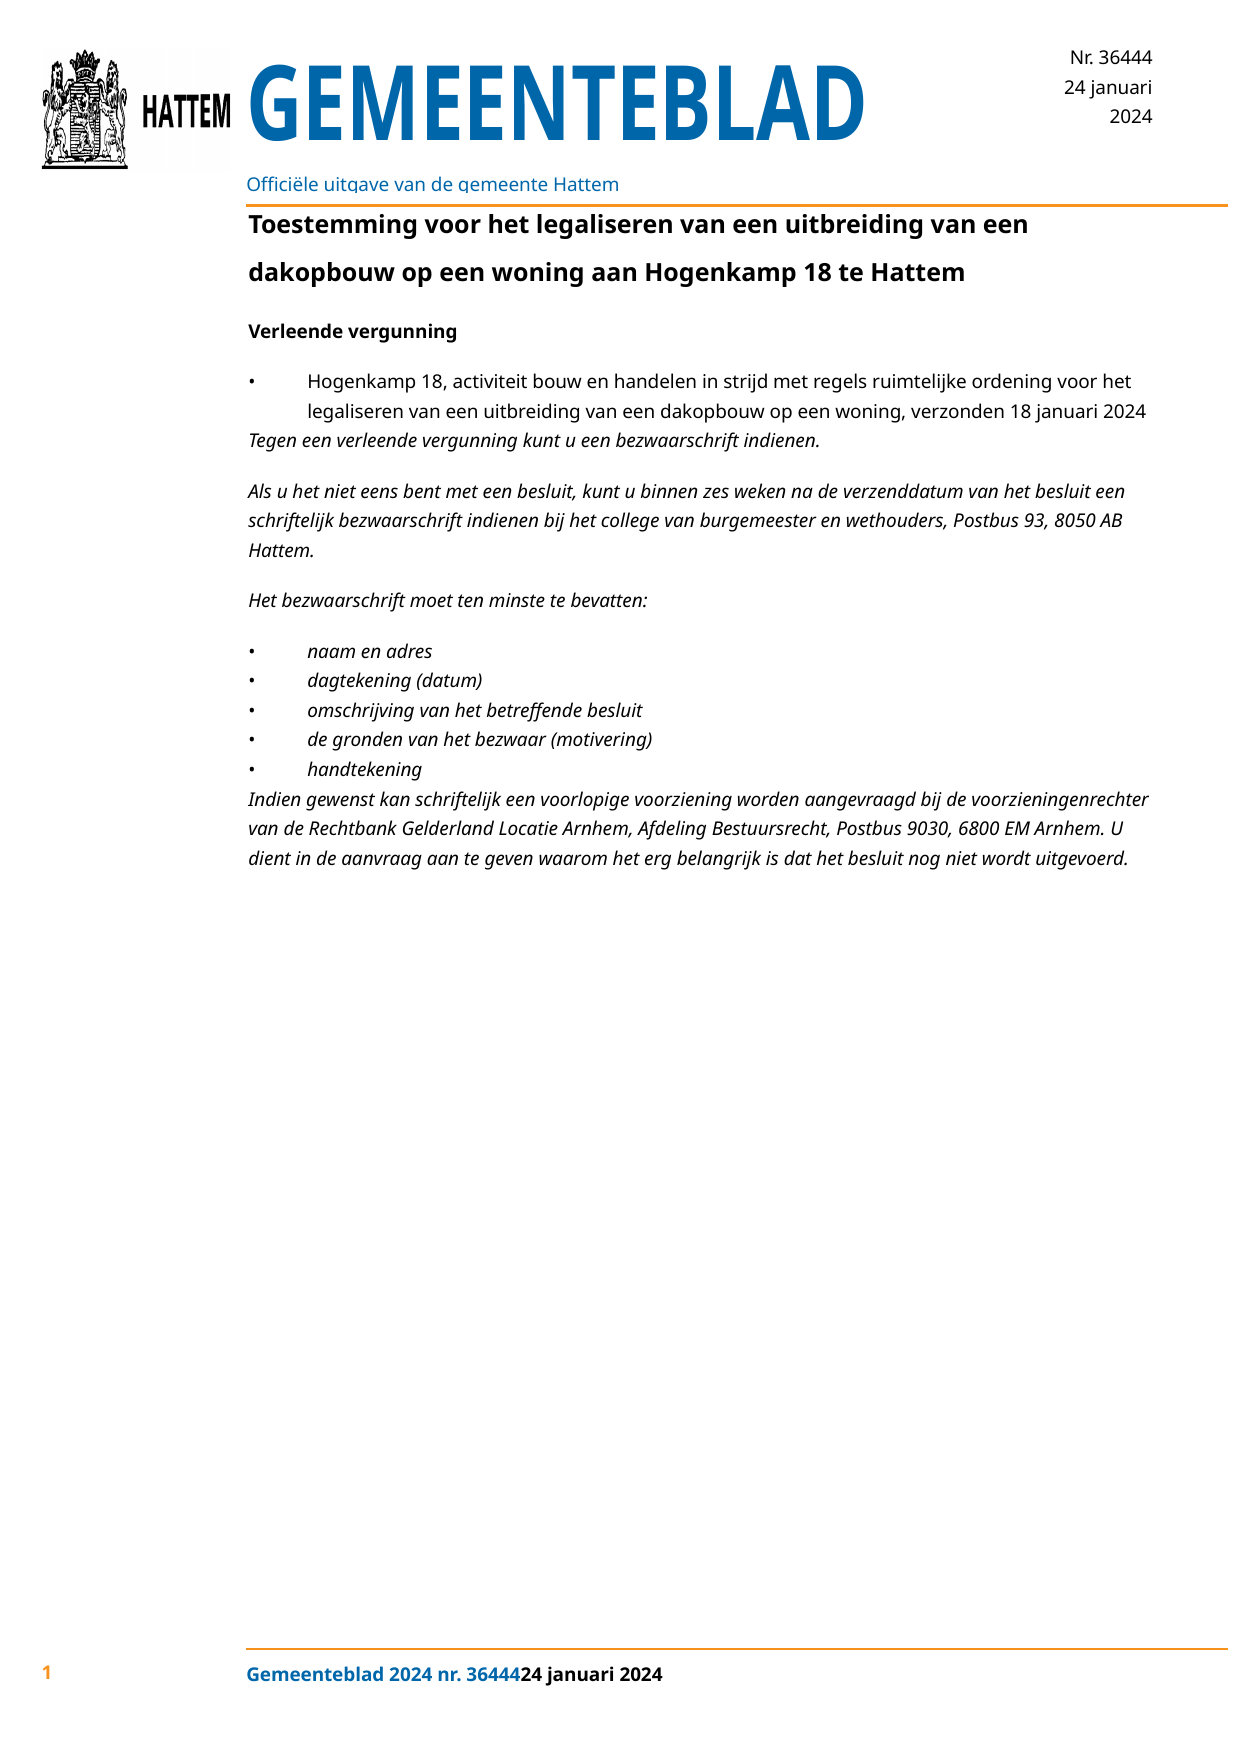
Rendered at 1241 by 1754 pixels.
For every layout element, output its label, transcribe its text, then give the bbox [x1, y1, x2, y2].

text Verleende vergunning [248, 318, 1152, 344]
text Indien gewenst kan schriftelijk een voorlopige voorziening worden aangevraagd bij de voorzieningenrechter van de Rechtbank Gelderland Locatie Arnhem, Afdeling Bestuursrecht, Postbus 9030, 6800 EM Arnhem. U dient in de aanvraag aan te geven waarom het erg belangrijk is dat het besluit nog niet wordt uitgevoerd. [248, 786, 1152, 871]
list handtekening [248, 756, 1152, 782]
list de gronden van het bezwaar (motivering) [248, 727, 1152, 752]
text Het bezwaarschrift moet ten minste te bevatten: [248, 587, 1152, 613]
text Tegen een verleende vergunning kunt u een bezwaarschrift indienen. [248, 427, 1152, 453]
list dagtekening (datum) [248, 667, 1152, 693]
list Hogenkamp 18, activiteit bouw en handelen in strijd met regels ruimtelijke ordening voor het legaliseren van een uitbreiding van een dakopbouw op een woning, verzonden 18 januari 2024 [248, 368, 1152, 424]
picture [41, 47, 231, 172]
text Als u het niet eens bent met een besluit, kunt u binnen zes weken na de verzenddatum van het besluit een schriftelijk bezwaarschrift indienen bij het college van burgemeester en wethouders, Postbus 93, 8050 AB Hattem. [248, 478, 1152, 563]
list naam en adres [248, 638, 1152, 664]
list omschrijving van het betreffende besluit [248, 697, 1152, 723]
text Toestemming voor het legaliseren van een uitbreiding van een dakopbouw op een woning aan Hogenkamp 18 te Hattem [248, 207, 1152, 288]
